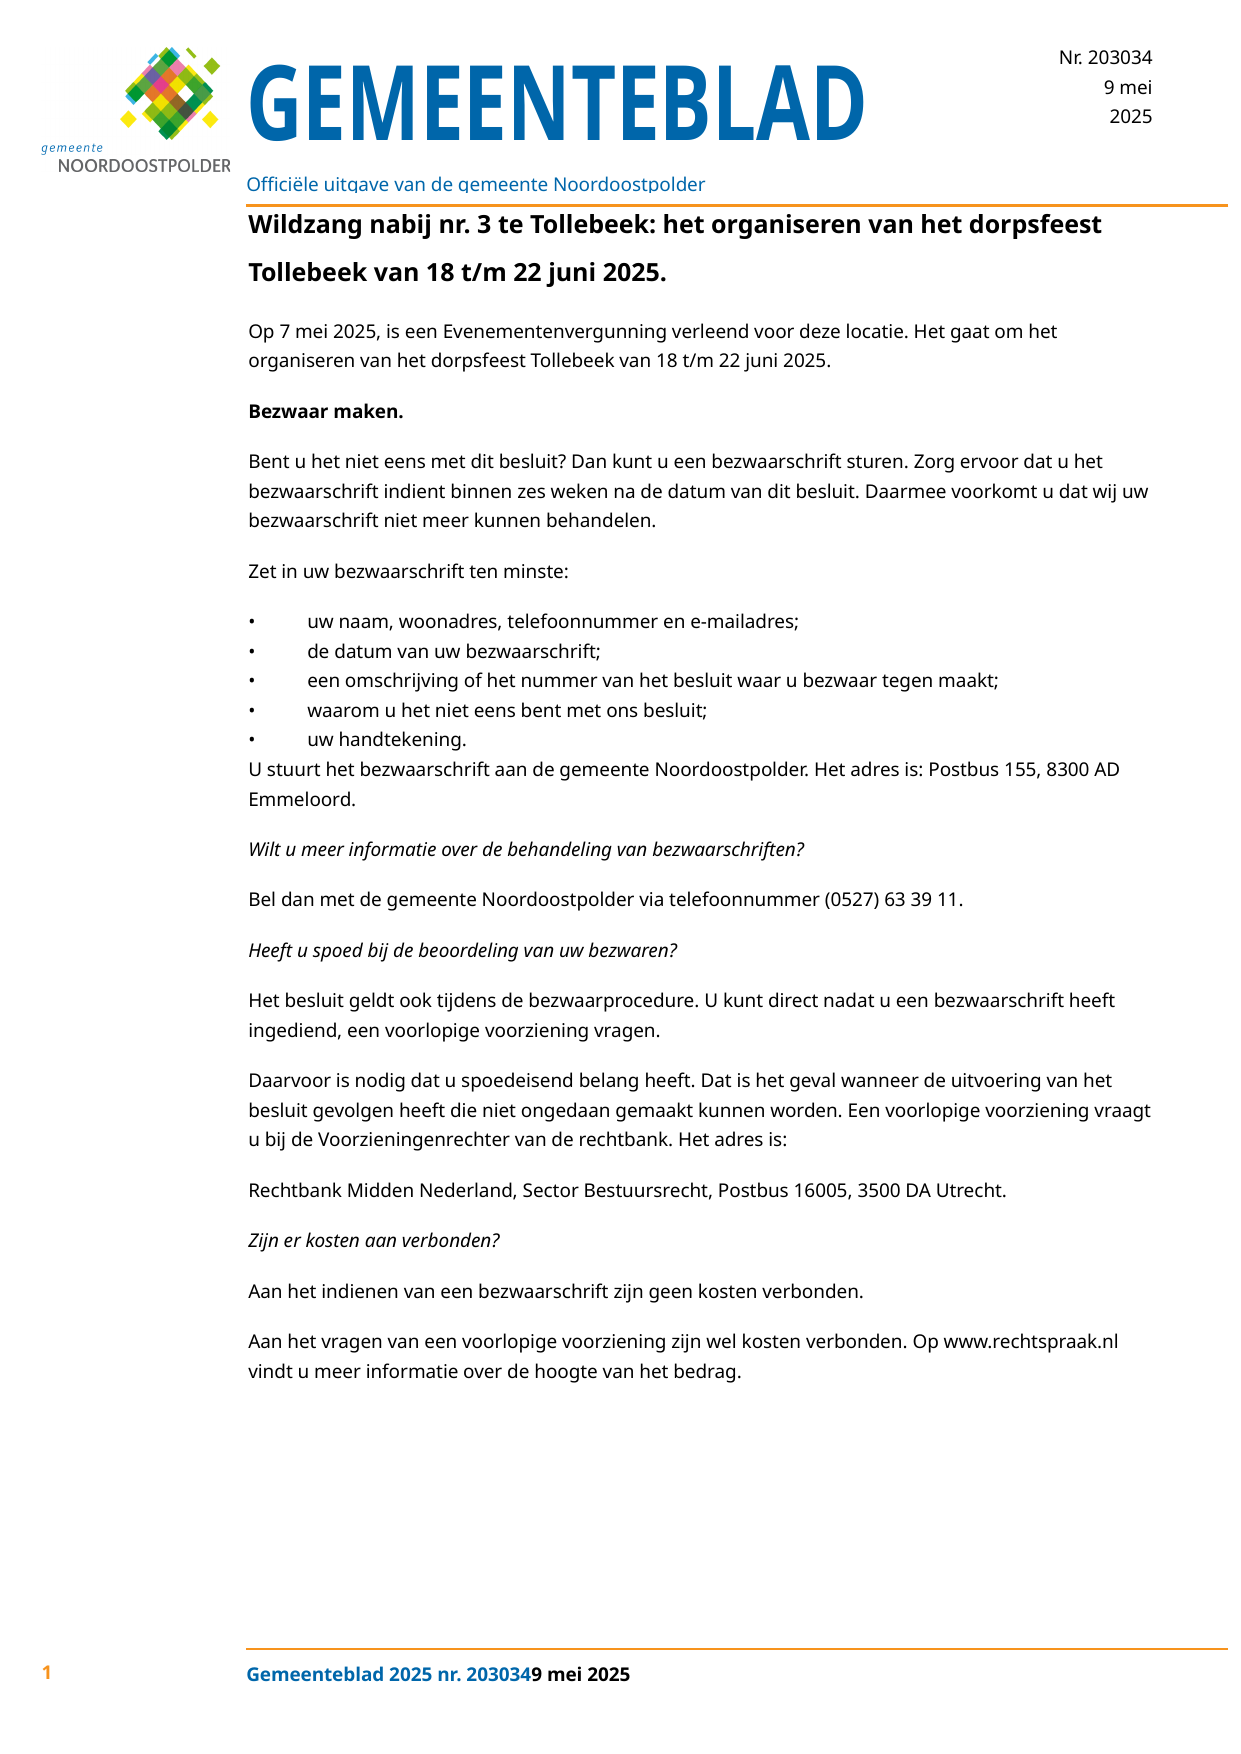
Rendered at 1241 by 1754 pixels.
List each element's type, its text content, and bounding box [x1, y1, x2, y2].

text Bent u het niet eens met dit besluit? Dan kunt u een bezwaarschrift sturen. Zorg ervoor dat u het bezwaarschrift indient binnen zes weken na de datum van dit besluit. Daarmee voorkomt u dat wij uw bezwaarschrift niet meer kunnen behandelen. [248, 448, 1152, 533]
list uw handtekening. [248, 727, 1152, 752]
text Zet in uw bezwaarschrift ten minste: [248, 558, 1152, 584]
text Daarvoor is nodig dat u spoedeisend belang heeft. Dat is het geval wanneer de uitvoering van het besluit gevolgen heeft die niet ongedaan gemaakt kunnen worden. Een voorlopige voorziening vraagt u bij de Voorzieningenrechter van de rechtbank. Het adres is: [248, 1067, 1152, 1152]
text Zijn er kosten aan verbonden? [248, 1227, 1152, 1253]
list de datum van uw bezwaarschrift; [248, 638, 1152, 664]
text Heeft u spoed bij de beoordeling van uw bezwaren? [248, 937, 1152, 963]
list uw naam, woonadres, telefoonnummer en e-mailadres; [248, 608, 1152, 634]
text Aan het vragen van een voorlopige voorziening zijn wel kosten verbonden. Op www.rechtspraak.nl vindt u meer informatie over de hoogte van het bedrag. [248, 1328, 1152, 1384]
text Het besluit geldt ook tijdens de bezwaarprocedure. U kunt direct nadat u een bezwaarschrift heeft ingediend, een voorlopige voorziening vragen. [248, 987, 1152, 1043]
text Op 7 mei 2025, is een Evenementenvergunning verleend voor deze locatie. Het gaat om het organiseren van het dorpsfeest Tollebeek van 18 t/m 22 juni 2025. [248, 318, 1152, 373]
list een omschrijving of het nummer van het besluit waar u bezwaar tegen maakt; [248, 667, 1152, 693]
list waarom u het niet eens bent met ons besluit; [248, 697, 1152, 723]
text Wilt u meer informatie over de behandeling van bezwaarschriften? [248, 836, 1152, 862]
text Bezwaar maken. [248, 398, 1152, 424]
text Wildzang nabij nr. 3 te Tollebeek: het organiseren van het dorpsfeest Tollebeek van 18 t/m 22 juni 2025. [248, 207, 1152, 288]
text Rechtbank Midden Nederland, Sector Bestuursrecht, Postbus 16005, 3500 DA Utrecht. [248, 1177, 1152, 1203]
text U stuurt het bezwaarschrift aan de gemeente Noordoostpolder. Het adres is: Postbus 155, 8300 AD Emmeloord. [248, 756, 1152, 812]
picture [41, 47, 231, 172]
text Aan het indienen van een bezwaarschrift zijn geen kosten verbonden. [248, 1278, 1152, 1304]
text Bel dan met de gemeente Noordoostpolder via telefoonnummer (0527) 63 39 11. [248, 887, 1152, 912]
